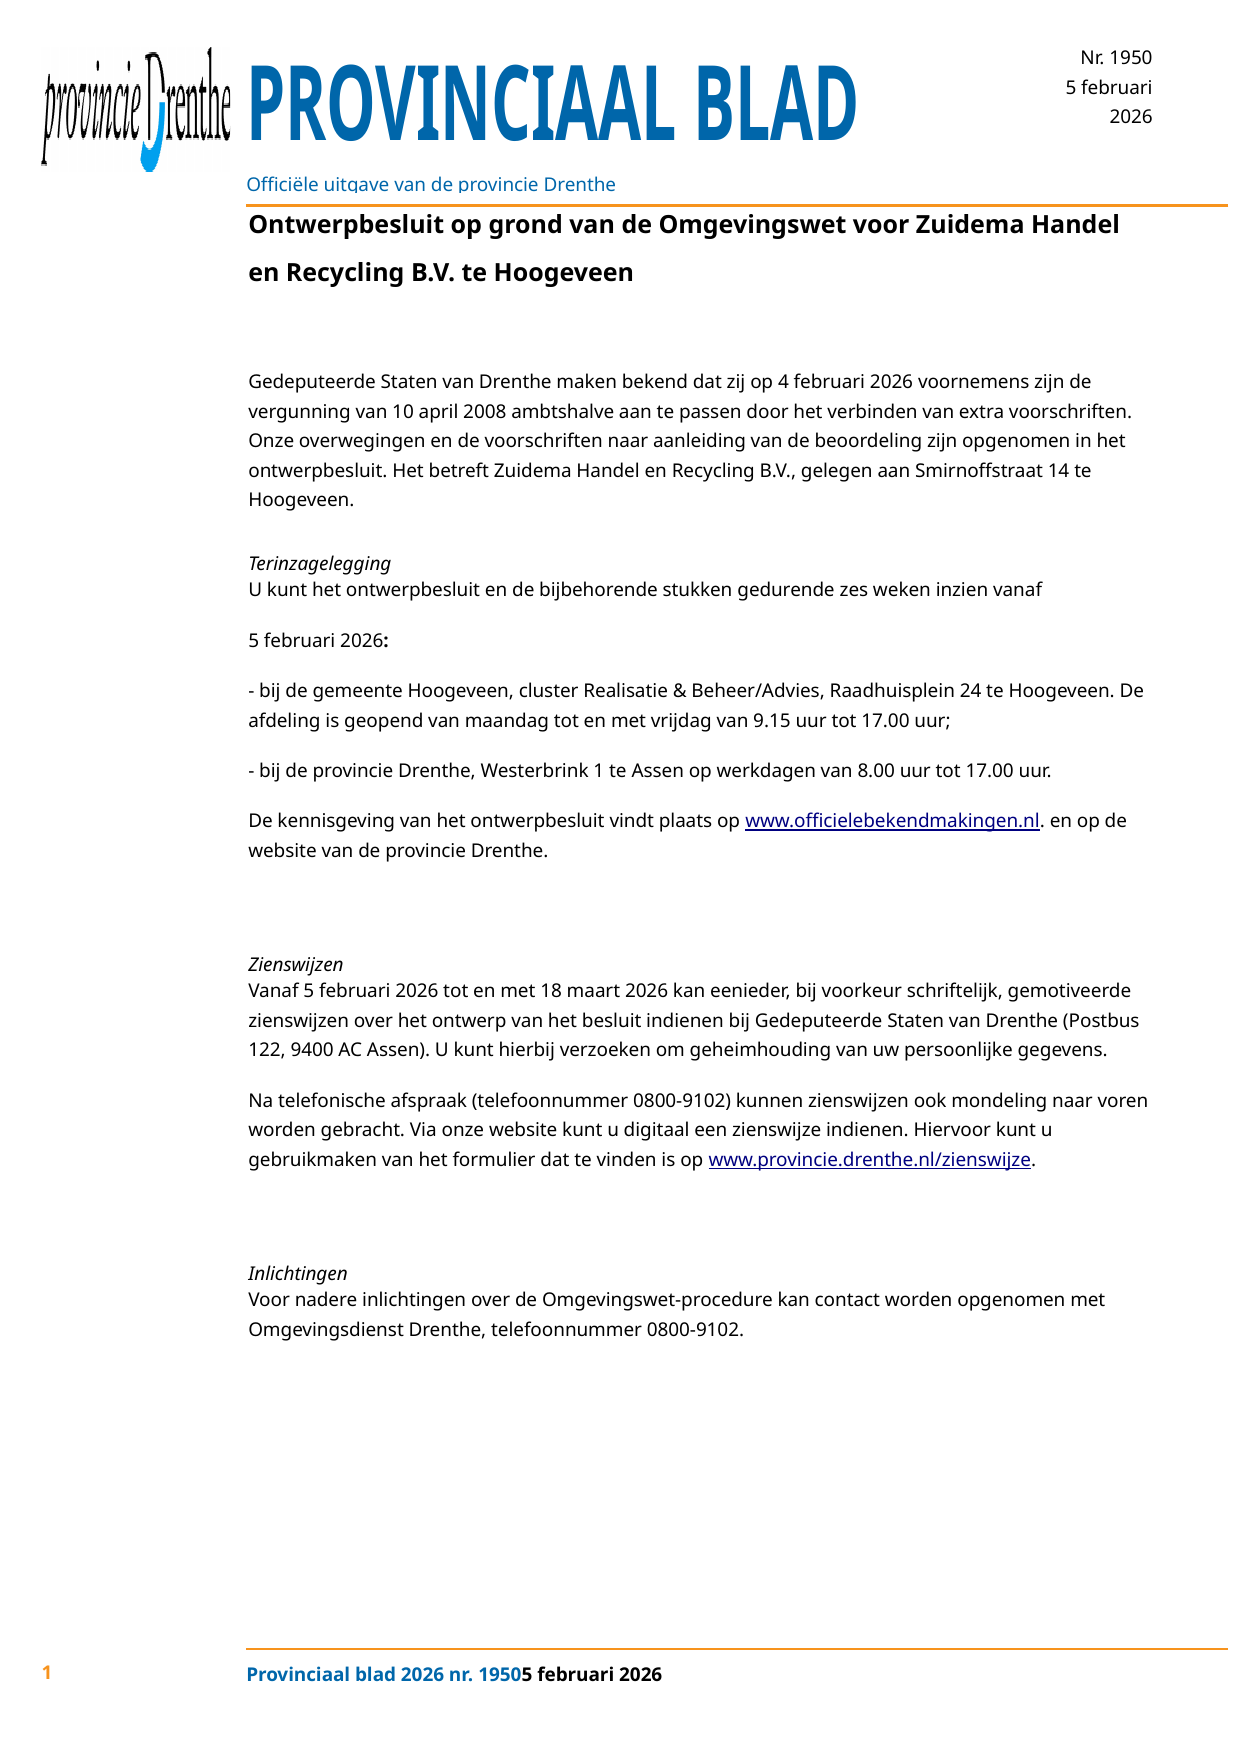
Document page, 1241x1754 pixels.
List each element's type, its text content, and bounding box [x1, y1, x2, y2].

text Terinzagelegging [248, 551, 1152, 576]
text Ontwerpbesluit op grond van de Omgevingswet voor Zuidema Handel en Recycling B.V. te Hoogeveen [248, 207, 1152, 288]
text Na telefonische afspraak (telefoonnummer 0800-9102) kunnen zienswijzen ook mondeling naar voren worden gebracht. Via onze website kunt u digitaal een zienswijze indienen. Hiervoor kunt u gebruikmaken van het formulier dat te vinden is op www.provincie.drenthe.nl/zienswijze. [248, 1087, 1152, 1172]
text U kunt het ontwerpbesluit en de bijbehorende stukken gedurende zes weken inzien vanaf [248, 576, 1152, 602]
text Gedeputeerde Staten van Drenthe maken bekend dat zij op 4 februari 2026 voornemens zijn de vergunning van 10 april 2008 ambtshalve aan te passen door het verbinden van extra voorschriften. Onze overwegingen en de voorschriften naar aanleiding van de beoordeling zijn opgenomen in het ontwerpbesluit. Het betreft Zuidema Handel en Recycling B.V., gelegen aan Smirnoffstraat 14 te Hoogeveen. [248, 368, 1152, 512]
text Voor nadere inlichtingen over de Omgevingswet-procedure kan contact worden opgenomen met Omgevingsdienst Drenthe, telefoonnummer 0800-9102. [248, 1286, 1152, 1341]
text - bij de gemeente Hoogeveen, cluster Realisatie & Beheer/Advies, Raadhuisplein 24 te Hoogeveen. De afdeling is geopend van maandag tot en met vrijdag van 9.15 uur tot 17.00 uur; [248, 677, 1152, 732]
text - bij de provincie Drenthe, Westerbrink 1 te Assen op werkdagen van 8.00 uur tot 17.00 uur. [248, 757, 1152, 783]
text Vanaf 5 februari 2026 tot en met 18 maart 2026 kan eenieder, bij voorkeur schriftelijk, gemotiveerde zienswijzen over het ontwerp van het besluit indienen bij Gedeputeerde Staten van Drenthe (Postbus 122, 9400 AC Assen). U kunt hierbij verzoeken om geheimhouding van uw persoonlijke gegevens. [248, 977, 1152, 1062]
picture [41, 47, 231, 172]
text Inlichtingen [248, 1260, 1152, 1286]
text De kennisgeving van het ontwerpbesluit vindt plaats op www.officielebekendmakingen.nl. en op de website van de provincie Drenthe. [248, 808, 1152, 863]
text Zienswijzen [248, 952, 1152, 977]
text 5 februari 2026: [248, 627, 1152, 652]
